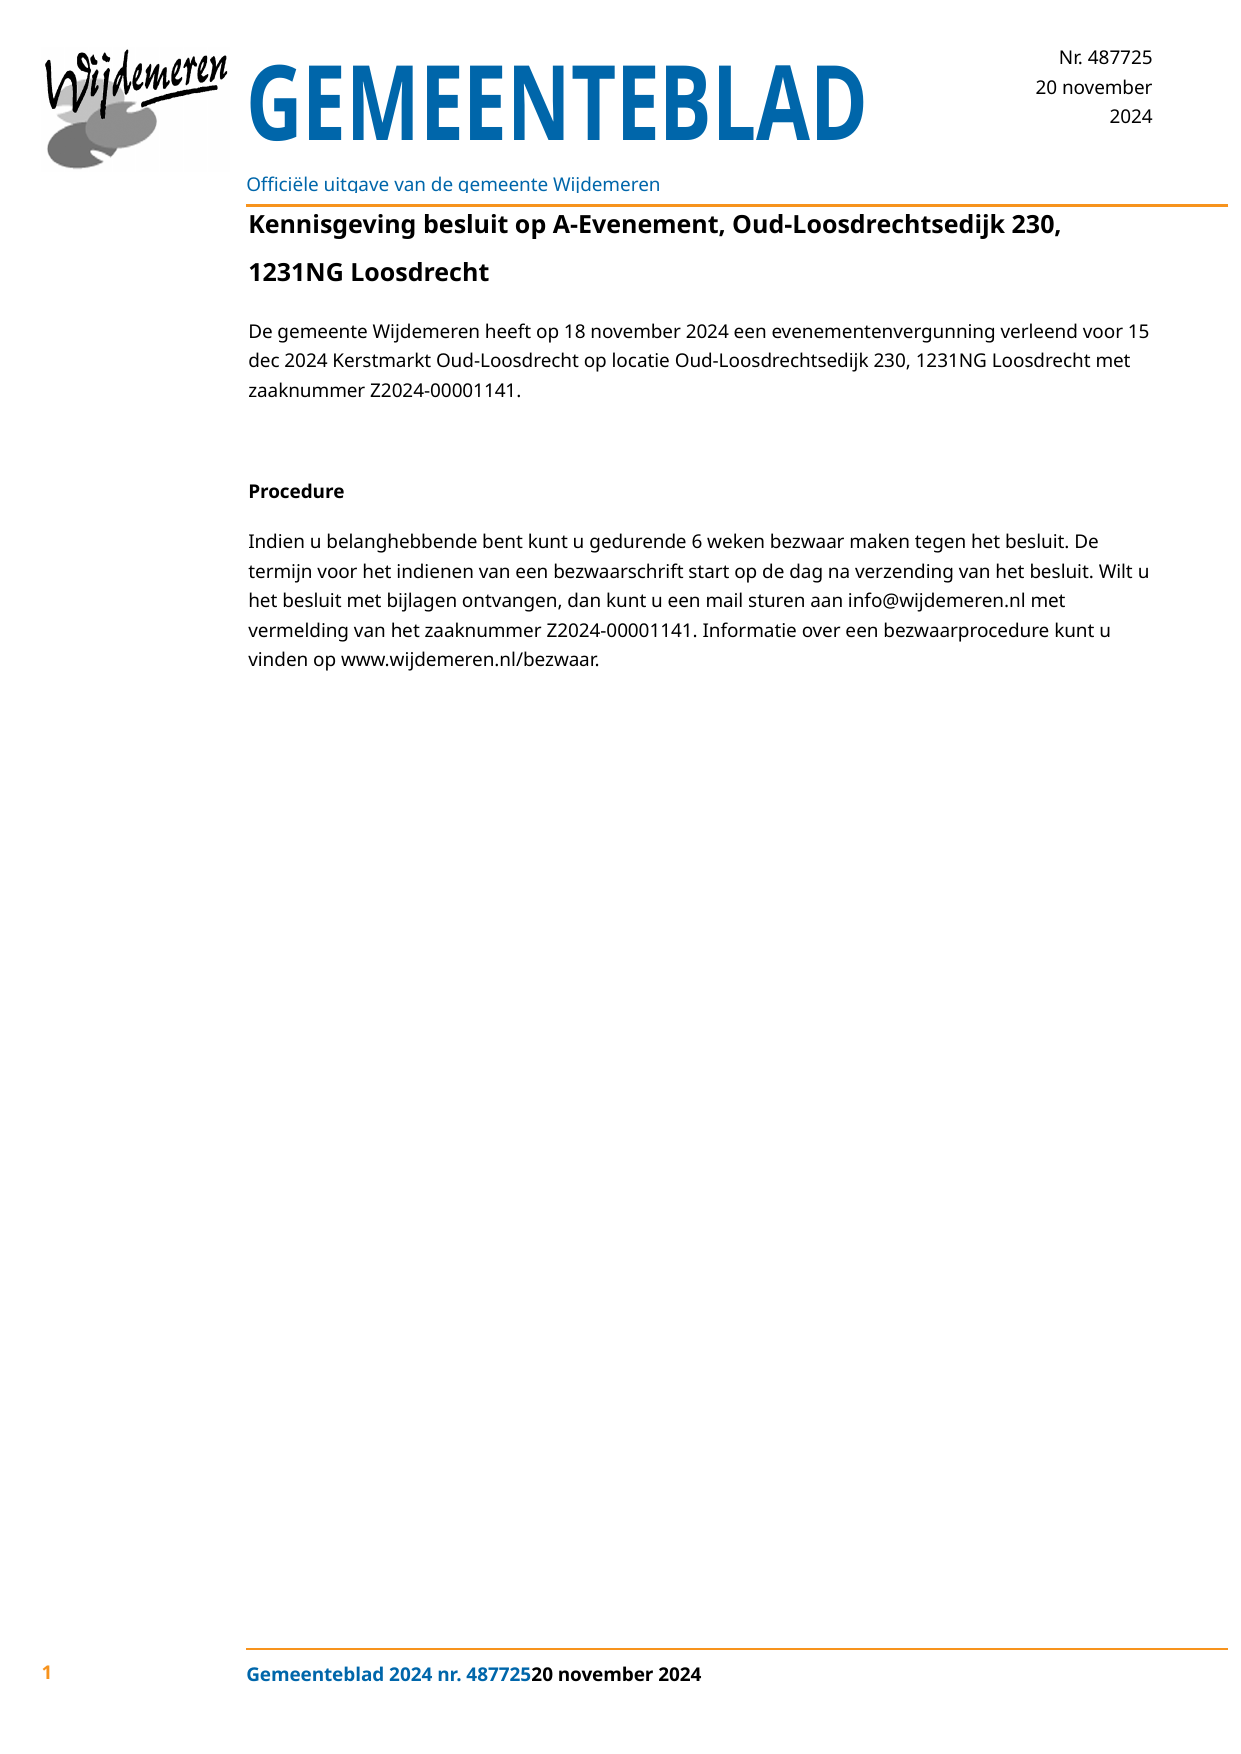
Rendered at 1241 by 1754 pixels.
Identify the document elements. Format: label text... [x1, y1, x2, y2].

picture [41, 47, 231, 172]
text Indien u belanghebbende bent kunt u gedurende 6 weken bezwaar maken tegen het besluit. De termijn voor het indienen van een bezwaarschrift start op de dag na verzending van het besluit. Wilt u het besluit met bijlagen ontvangen, dan kunt u een mail sturen aan info@wijdemeren.nl met vermelding van het zaaknummer Z2024-00001141. Informatie over een bezwaarprocedure kunt u vinden op www.wijdemeren.nl/bezwaar. [248, 528, 1152, 672]
text Kennisgeving besluit op A-Evenement, Oud-Loosdrechtsedijk 230, 1231NG Loosdrecht [248, 207, 1152, 288]
text De gemeente Wijdemeren heeft op 18 november 2024 een evenementenvergunning verleend voor 15 dec 2024 Kerstmarkt Oud-Loosdrecht op locatie Oud-Loosdrechtsedijk 230, 1231NG Loosdrecht met zaaknummer Z2024-00001141. [248, 318, 1152, 403]
text Procedure [248, 478, 1152, 504]
